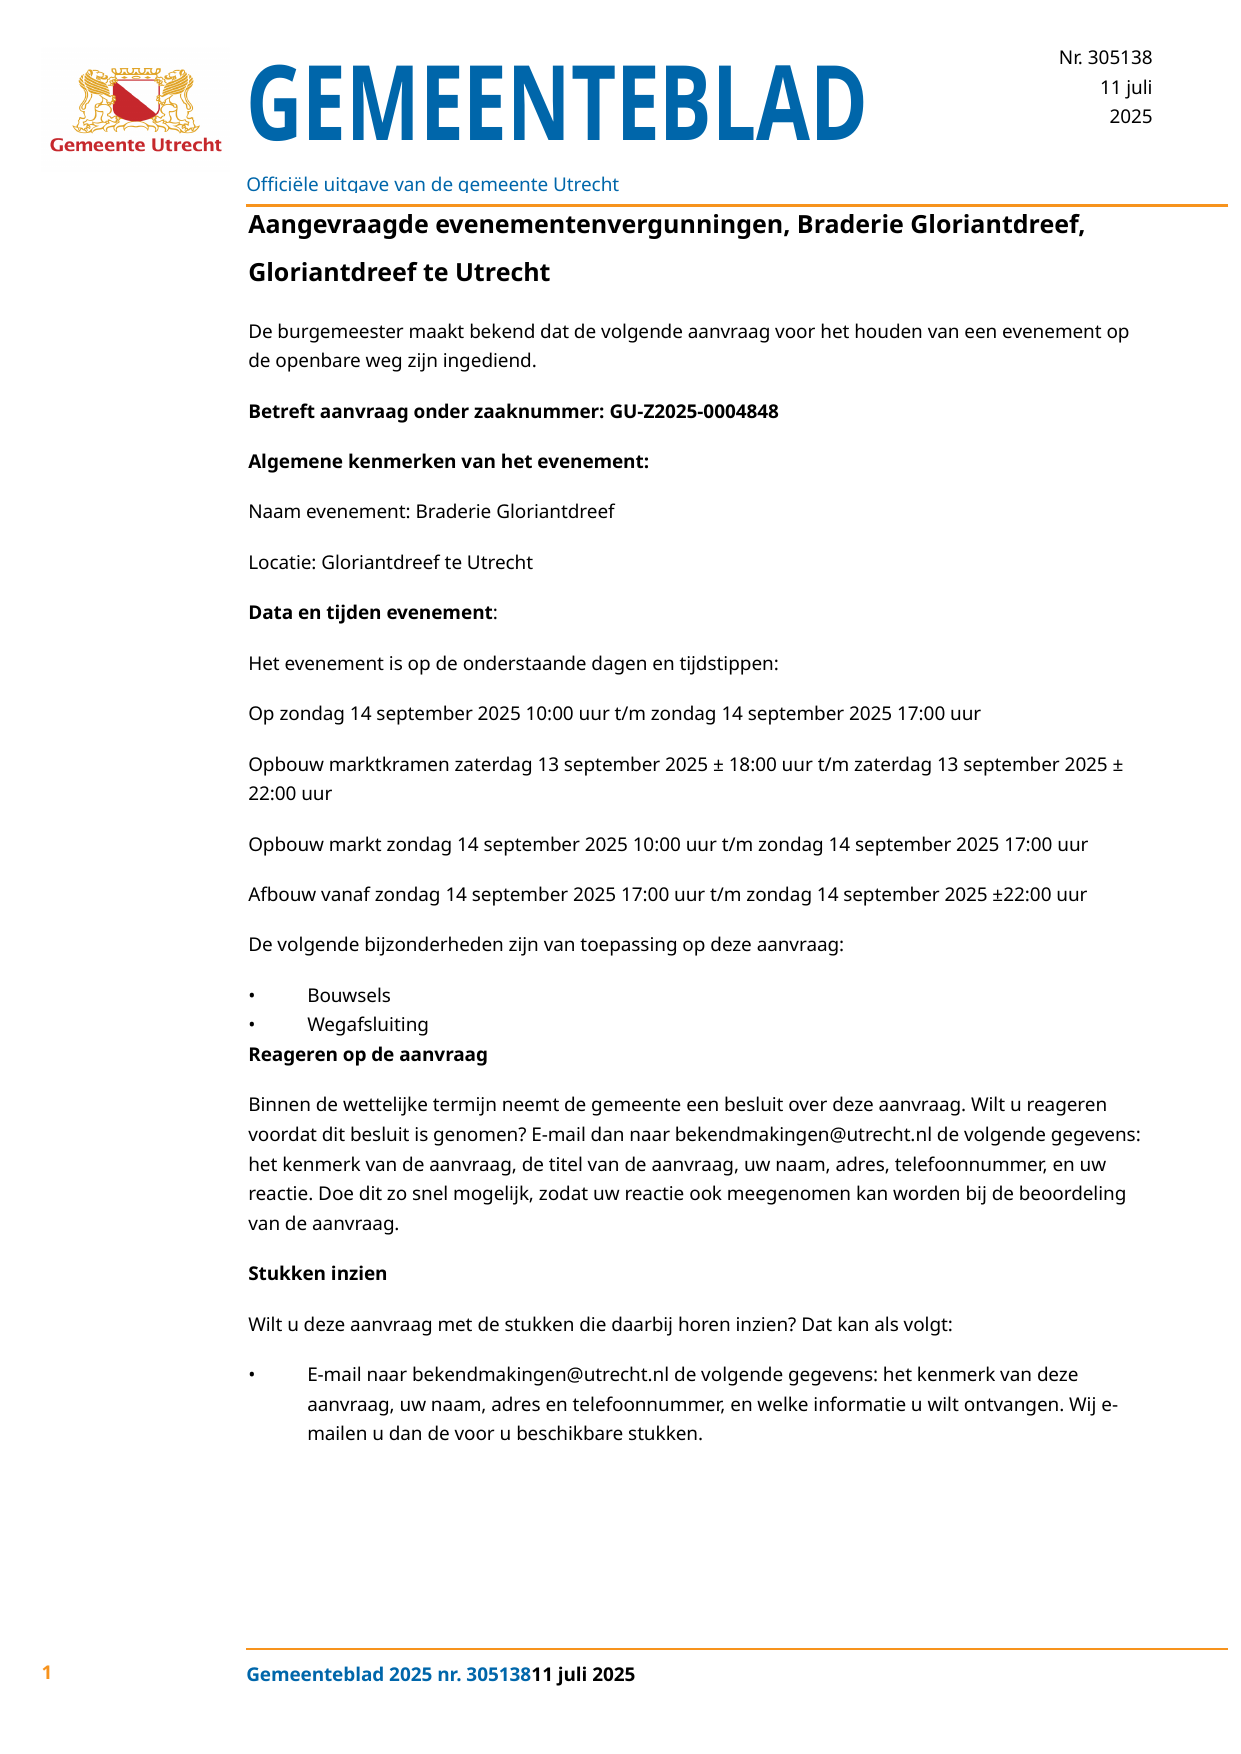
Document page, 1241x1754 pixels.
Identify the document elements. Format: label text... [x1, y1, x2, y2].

list Wegafsluiting [248, 1012, 1152, 1037]
picture [41, 47, 231, 172]
text Stukken inzien [248, 1260, 1152, 1286]
list Bouwsels [248, 982, 1152, 1008]
text De volgende bijzonderheden zijn van toepassing op deze aanvraag: [248, 932, 1152, 957]
text Reageren op de aanvraag [248, 1041, 1152, 1067]
text Opbouw markt zondag 14 september 2025 10:00 uur t/m zondag 14 september 2025 17:00 uur [248, 831, 1152, 857]
text Binnen de wettelijke termijn neemt de gemeente een besluit over deze aanvraag. Wilt u reageren voordat dit besluit is genomen? E-mail dan naar bekendmakingen@utrecht.nl de volgende gegevens: het kenmerk van de aanvraag, de titel van de aanvraag, uw naam, adres, telefoonnummer, en uw reactie. Doe dit zo snel mogelijk, zodat uw reactie ook meegenomen kan worden bij de beoordeling van de aanvraag. [248, 1092, 1152, 1236]
text Aangevraagde evenementenvergunningen, Braderie Gloriantdreef, Gloriantdreef te Utrecht [248, 207, 1152, 288]
text Wilt u deze aanvraag met de stukken die daarbij horen inzien? Dat kan als volgt: [248, 1311, 1152, 1337]
list E-mail naar bekendmakingen@utrecht.nl de volgende gegevens: het kenmerk van deze aanvraag, uw naam, adres en telefoonnummer, en welke informatie u wilt ontvangen. Wij e-mailen u dan de voor u beschikbare stukken. [248, 1361, 1152, 1446]
text Afbouw vanaf zondag 14 september 2025 17:00 uur t/m zondag 14 september 2025 ±22:00 uur [248, 881, 1152, 907]
text Locatie: Gloriantdreef te Utrecht [248, 549, 1152, 575]
text Naam evenement: Braderie Gloriantdreef [248, 499, 1152, 524]
text De burgemeester maakt bekend dat de volgende aanvraag voor het houden van een evenement op de openbare weg zijn ingediend. [248, 318, 1152, 373]
text Het evenement is op de onderstaande dagen en tijdstippen: [248, 650, 1152, 676]
text Op zondag 14 september 2025 10:00 uur t/m zondag 14 september 2025 17:00 uur [248, 700, 1152, 726]
text Data en tijden evenement: [248, 599, 1152, 625]
text Opbouw marktkramen zaterdag 13 september 2025 ± 18:00 uur t/m zaterdag 13 september 2025 ± 22:00 uur [248, 751, 1152, 806]
text Betreft aanvraag onder zaaknummer: GU-Z2025-0004848 [248, 398, 1152, 424]
text Algemene kenmerken van het evenement: [248, 448, 1152, 474]
